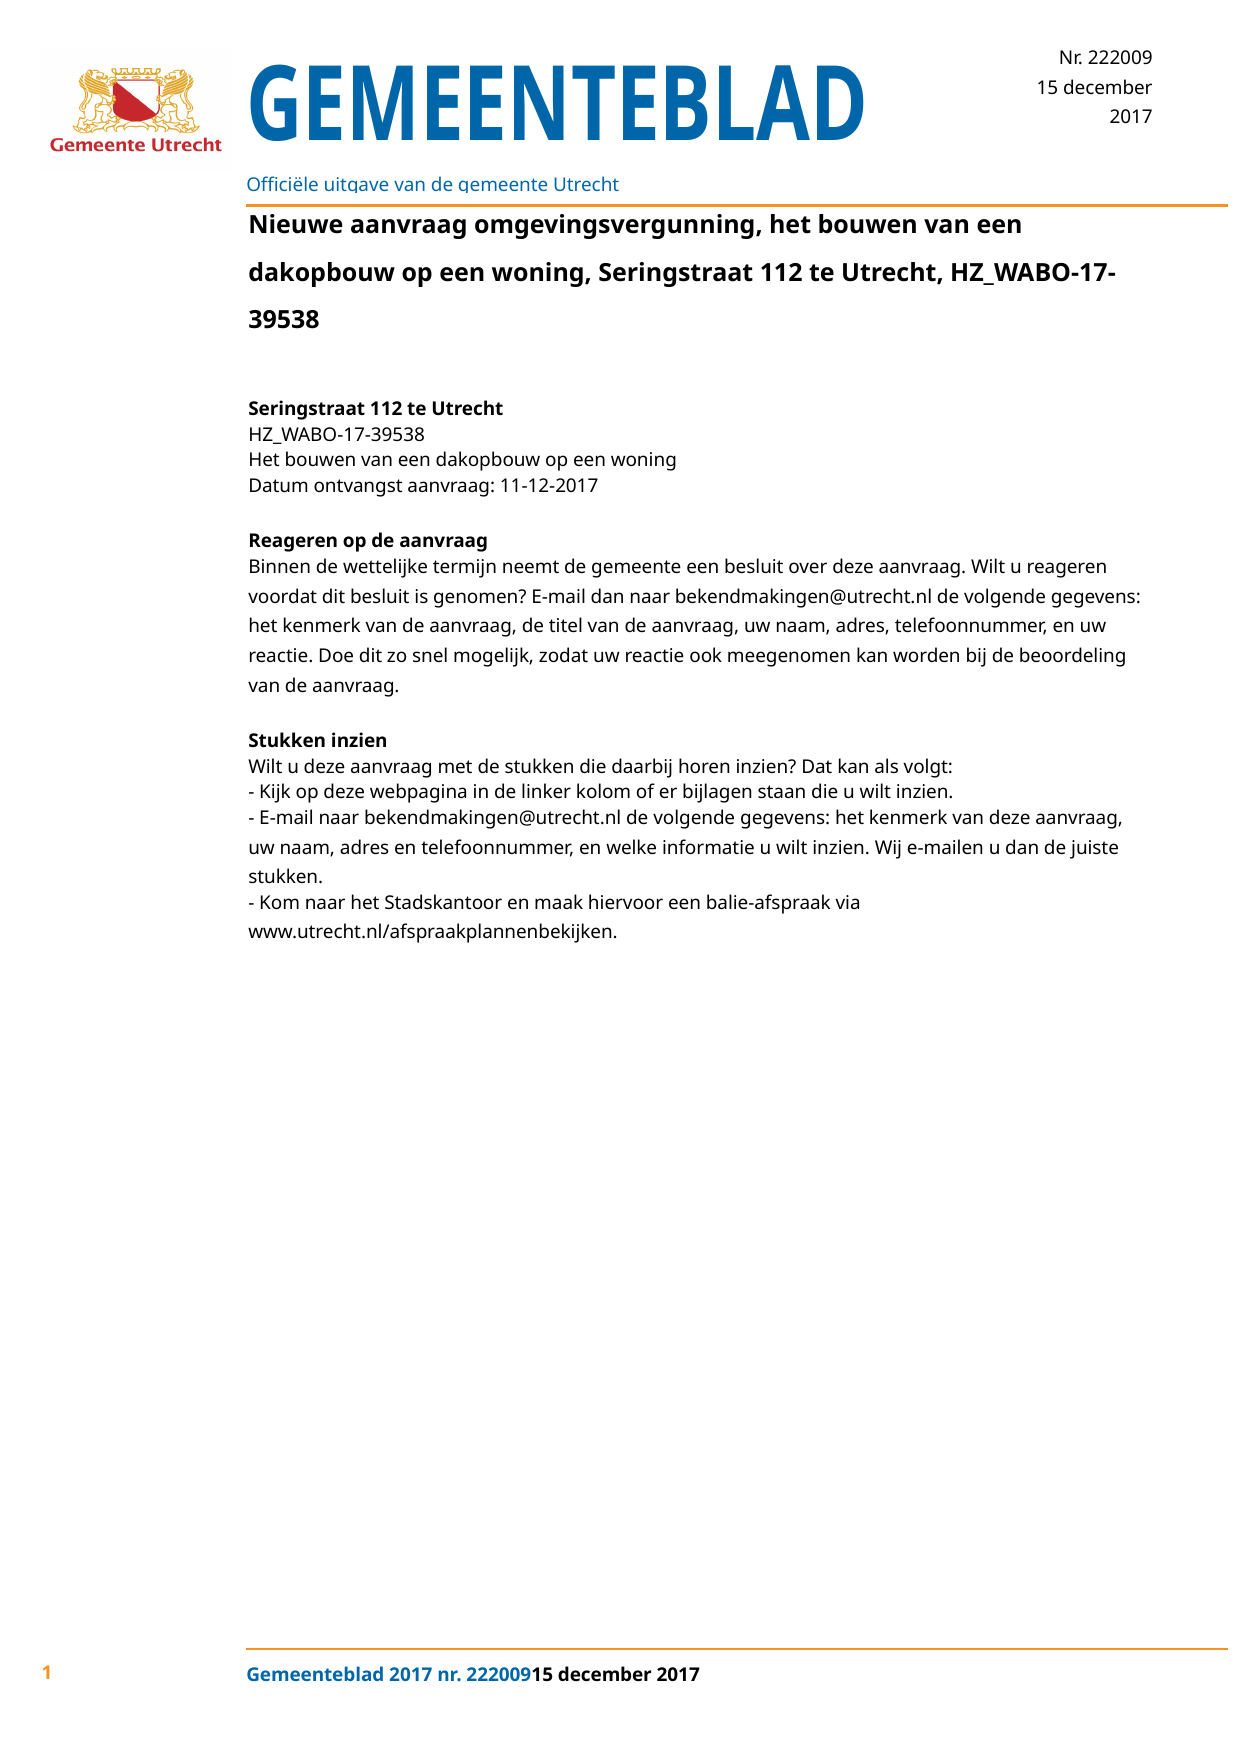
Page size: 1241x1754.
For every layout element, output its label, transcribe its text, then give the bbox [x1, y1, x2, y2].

table_cell Datum ontvangst aanvraag: 11-12-2017 [248, 473, 1152, 528]
table_cell Stukken inzien [248, 727, 1152, 753]
text Nieuwe aanvraag omgevingsvergunning, het bouwen van een dakopbouw op een woning, Seringstraat 112 te Utrecht, HZ_WABO-17-39538 [248, 207, 1152, 336]
table_cell Binnen de wettelijke termijn neemt de gemeente een besluit over deze aanvraag. Wilt u reageren voordat dit besluit is genomen? E-mail dan naar bekendmakingen@utrecht.nl de volgende gegevens: het kenmerk van de aanvraag, de titel van de aanvraag, uw naam, adres, telefoonnummer, en uw reactie. Doe dit zo snel mogelijk, zodat uw reactie ook meegenomen kan worden bij de beoordeling van de aanvraag. [248, 554, 1152, 727]
picture [41, 47, 231, 172]
table_cell Wilt u deze aanvraag met de stukken die daarbij horen inzien? Dat kan als volgt: [248, 753, 1152, 778]
table_cell - Kom naar het Stadskantoor en maak hiervoor een balie-afspraak via www.utrecht.nl/afspraakplannenbekijken. [248, 889, 1152, 944]
table_cell Het bouwen van een dakopbouw op een woning [248, 447, 1152, 472]
table_header Seringstraat 112 te Utrecht [248, 395, 1152, 421]
table_cell - E-mail naar bekendmakingen@utrecht.nl de volgende gegevens: het kenmerk van deze aanvraag, uw naam, adres en telefoonnummer, en welke informatie u wilt inzien. Wij e-mailen u dan de juiste stukken. [248, 804, 1152, 889]
table_cell Reageren op de aanvraag [248, 528, 1152, 553]
table_cell HZ_WABO-17-39538 [248, 421, 1152, 447]
table_cell - Kijk op deze webpagina in de linker kolom of er bijlagen staan die u wilt inzien. [248, 779, 1152, 804]
